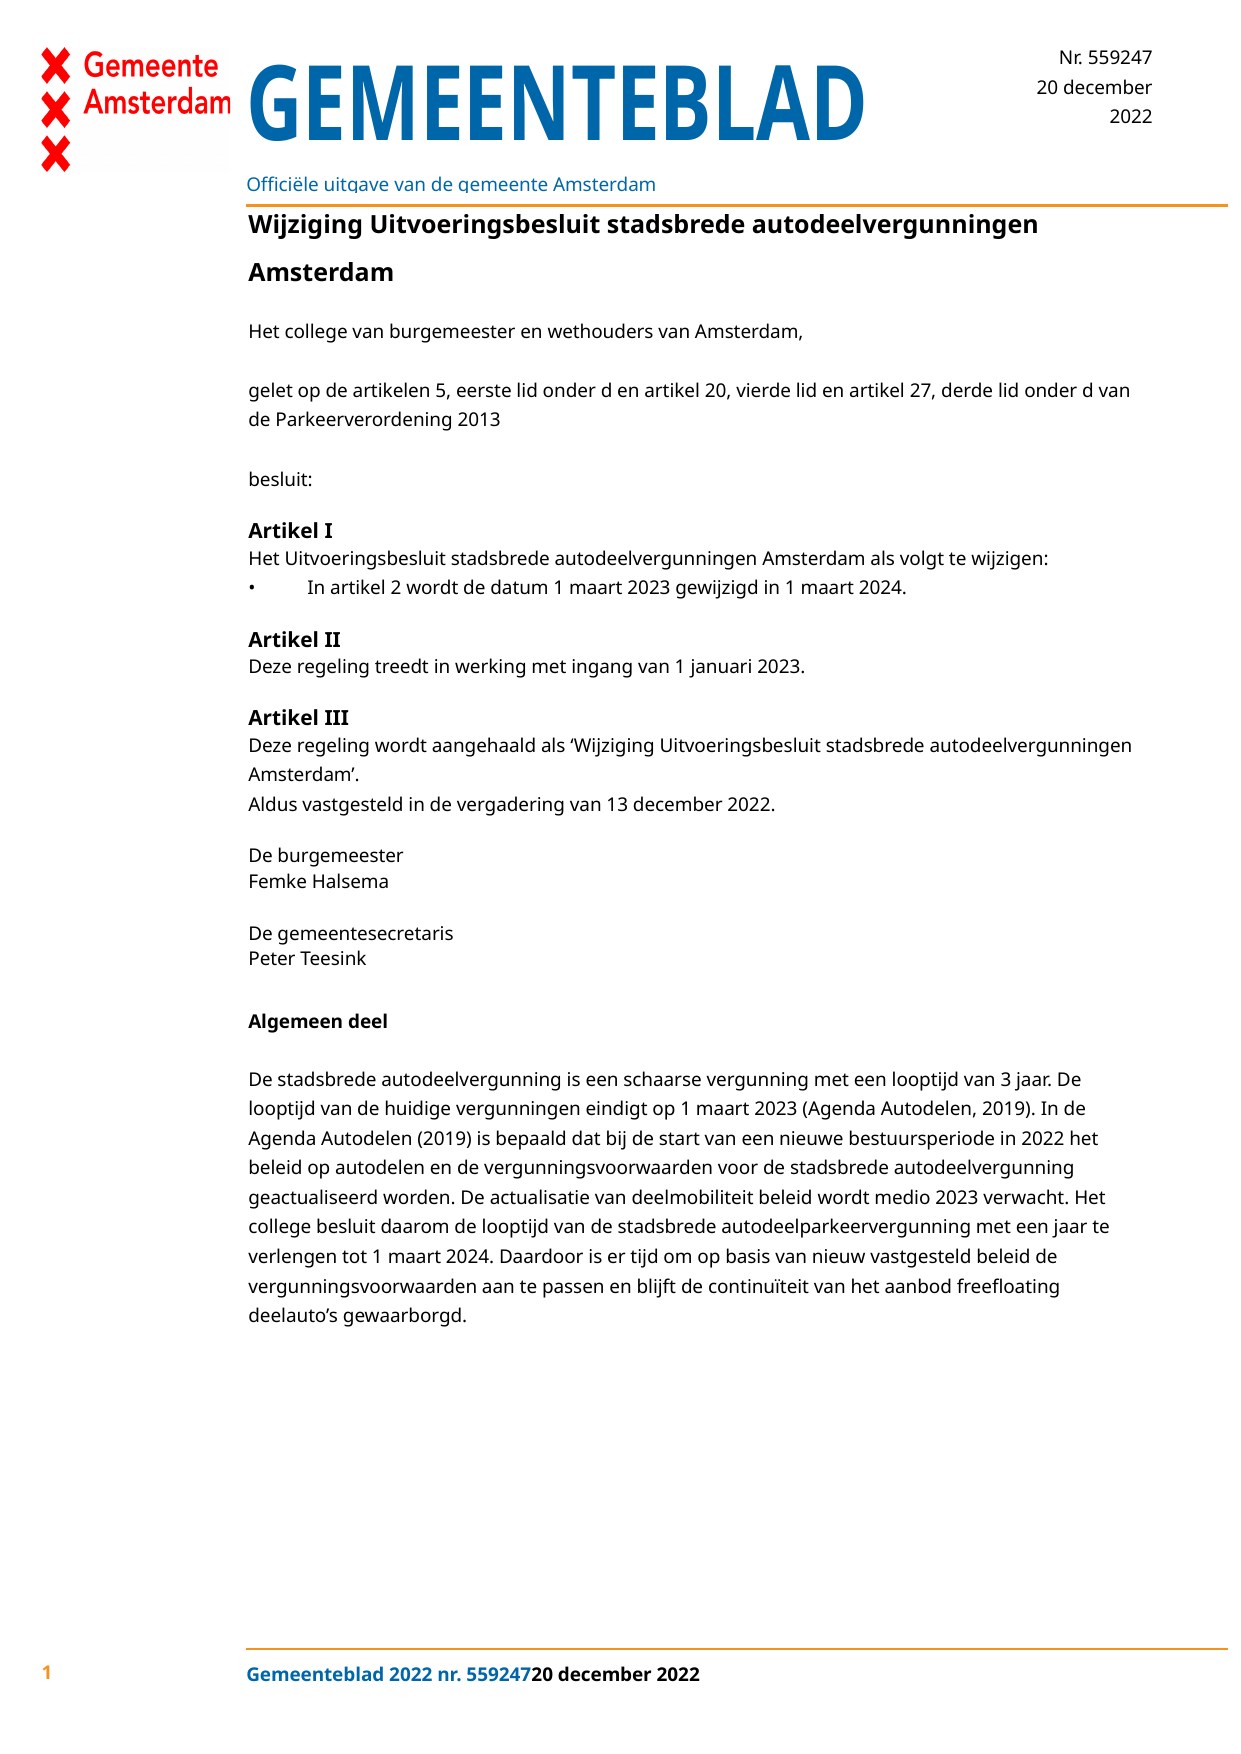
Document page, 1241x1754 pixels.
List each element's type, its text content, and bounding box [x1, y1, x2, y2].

text Artikel III [248, 703, 1152, 732]
text De burgemeester [248, 843, 1152, 868]
text De gemeentesecretaris [248, 920, 1152, 946]
text Wijziging Uitvoeringsbesluit stadsbrede autodeelvergunningen Amsterdam [248, 207, 1152, 288]
text Artikel II [248, 625, 1152, 653]
text Het Uitvoeringsbesluit stadsbrede autodeelvergunningen Amsterdam als volgt te wijzigen: [248, 545, 1152, 570]
text Deze regeling wordt aangehaald als ‘Wijziging Uitvoeringsbesluit stadsbrede autodeelvergunningen Amsterdam’. [248, 732, 1152, 787]
text Peter Teesink [248, 946, 1152, 971]
text gelet op de artikelen 5, eerste lid onder d en artikel 20, vierde lid en artikel 27, derde lid onder d van de Parkeerverordening 2013 [248, 377, 1152, 432]
text besluit: [248, 466, 1152, 492]
picture [41, 47, 231, 172]
list In artikel 2 wordt de datum 1 maart 2023 gewijzigd in 1 maart 2024. [248, 574, 1152, 600]
text Aldus vastgesteld in de vergadering van 13 december 2022. [248, 791, 1152, 817]
text Algemeen deel [248, 997, 1152, 1037]
text De stadsbrede autodeelvergunning is een schaarse vergunning met een looptijd van 3 jaar. De looptijd van de huidige vergunningen eindigt op 1 maart 2023 (Agenda Autodelen, 2019). In de Agenda Autodelen (2019) is bepaald dat bij de start van een nieuwe bestuursperiode in 2022 het beleid op autodelen en de vergunningsvoorwaarden voor de stadsbrede autodeelvergunning geactualiseerd worden. De actualisatie van deelmobiliteit beleid wordt medio 2023 verwacht. Het college besluit daarom de looptijd van de stadsbrede autodeelparkeervergunning met een jaar te verlengen tot 1 maart 2024. Daardoor is er tijd om op basis van nieuw vastgesteld beleid de vergunningsvoorwaarden aan te passen en blijft de continuïteit van het aanbod freefloating deelauto’s gewaarborgd. [248, 1066, 1152, 1328]
text Femke Halsema [248, 868, 1152, 894]
text Deze regeling treedt in werking met ingang van 1 januari 2023. [248, 653, 1152, 679]
text Artikel I [248, 516, 1152, 545]
text Het college van burgemeester en wethouders van Amsterdam, [248, 318, 1152, 344]
